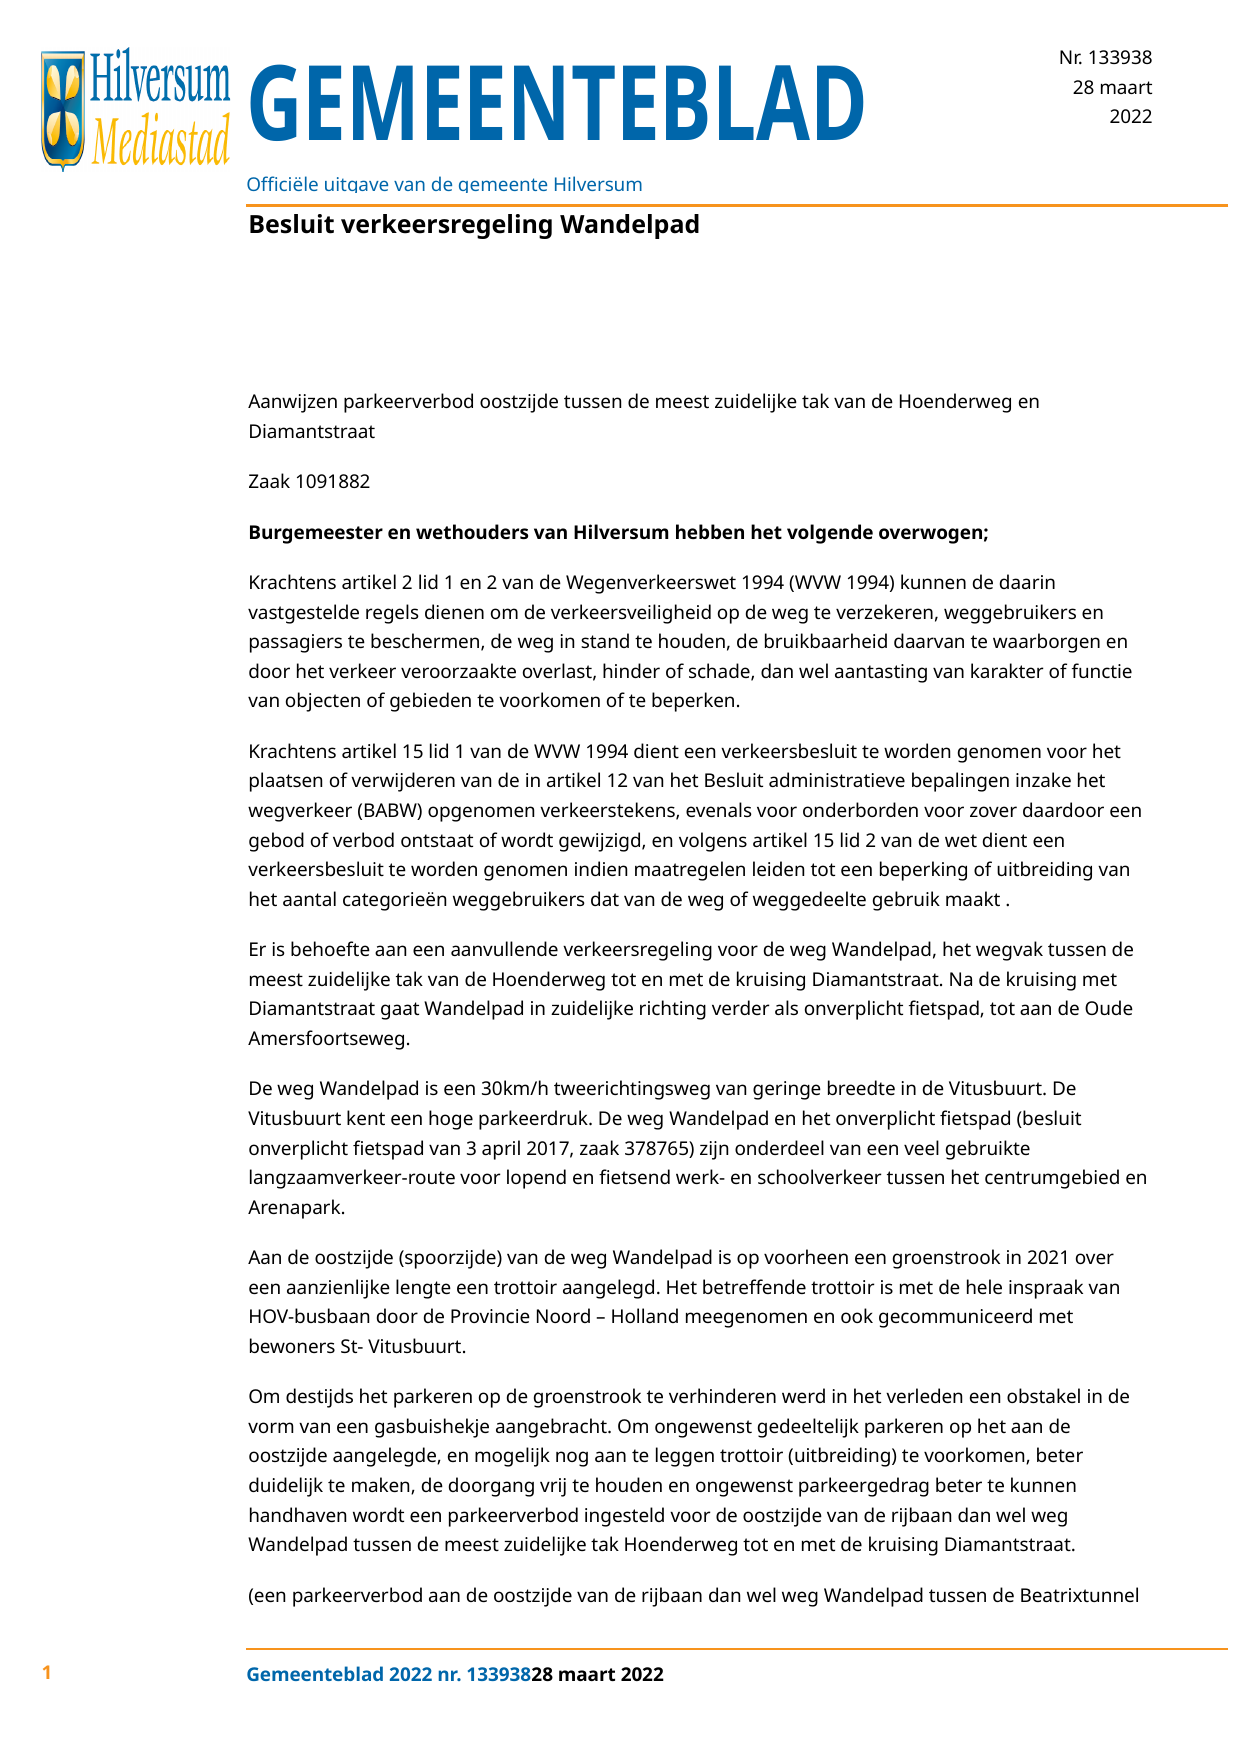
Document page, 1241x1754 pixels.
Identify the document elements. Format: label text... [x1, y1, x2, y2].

text (een parkeerverbod aan de oostzijde van de rijbaan dan wel weg Wandelpad tussen de Beatrixtunnel [248, 1582, 1152, 1607]
text Er is behoefte aan een aanvullende verkeersregeling voor de weg Wandelpad, het wegvak tussen de meest zuidelijke tak van de Hoenderweg tot en met de kruising Diamantstraat. Na de kruising met Diamantstraat gaat Wandelpad in zuidelijke richting verder als onverplicht fietspad, tot aan de Oude Amersfoortseweg. [248, 936, 1152, 1051]
text Zaak 1091882 [248, 468, 1152, 494]
text Krachtens artikel 15 lid 1 van de WVW 1994 dient een verkeersbesluit te worden genomen voor het plaatsen of verwijderen van de in artikel 12 van het Besluit administratieve bepalingen inzake het wegverkeer (BABW) opgenomen verkeerstekens, evenals voor onderborden voor zover daardoor een gebod of verbod ontstaat of wordt gewijzigd, en volgens artikel 15 lid 2 van de wet dient een verkeersbesluit te worden genomen indien maatregelen leiden tot een beperking of uitbreiding van het aantal categorieën weggebruikers dat van de weg of weggedeelte gebruik maakt . [248, 738, 1152, 912]
picture [41, 47, 231, 172]
text Aanwijzen parkeerverbod oostzijde tussen de meest zuidelijke tak van de Hoenderweg en Diamantstraat [248, 388, 1152, 444]
text Burgemeester en wethouders van Hilversum hebben het volgende overwogen; [248, 519, 1152, 544]
text Aan de oostzijde (spoorzijde) van de weg Wandelpad is op voorheen een groenstrook in 2021 over een aanzienlijke lengte een trottoir aangelegd. Het betreffende trottoir is met de hele inspraak van HOV-busbaan door de Provincie Noord – Holland meegenomen en ook gecommuniceerd met bewoners St- Vitusbuurt. [248, 1244, 1152, 1359]
text De weg Wandelpad is een 30km/h tweerichtingsweg van geringe breedte in de Vitusbuurt. De Vitusbuurt kent een hoge parkeerdruk. De weg Wandelpad en het onverplicht fietspad (besluit onverplicht fietspad van 3 april 2017, zaak 378765) zijn onderdeel van een veel gebruikte langzaamverkeer-route voor lopend en fietsend werk- en schoolverkeer tussen het centrumgebied en Arenapark. [248, 1076, 1152, 1219]
text Om destijds het parkeren op de groenstrook te verhinderen werd in het verleden een obstakel in de vorm van een gasbuishekje aangebracht. Om ongewenst gedeeltelijk parkeren op het aan de oostzijde aangelegde, en mogelijk nog aan te leggen trottoir (uitbreiding) te voorkomen, beter duidelijk te maken, de doorgang vrij te houden en ongewenst parkeergedrag beter te kunnen handhaven wordt een parkeerverbod ingesteld voor de oostzijde van de rijbaan dan wel weg Wandelpad tussen de meest zuidelijke tak Hoenderweg tot en met de kruising Diamantstraat. [248, 1383, 1152, 1557]
text Krachtens artikel 2 lid 1 en 2 van de Wegenverkeerswet 1994 (WVW 1994) kunnen de daarin vastgestelde regels dienen om de verkeersveiligheid op de weg te verzekeren, weggebruikers en passagiers te beschermen, de weg in stand te houden, de bruikbaarheid daarvan te waarborgen en door het verkeer veroorzaakte overlast, hinder of schade, dan wel aantasting van karakter of functie van objecten of gebieden te voorkomen of te beperken. [248, 569, 1152, 713]
text Besluit verkeersregeling Wandelpad [248, 207, 1152, 241]
